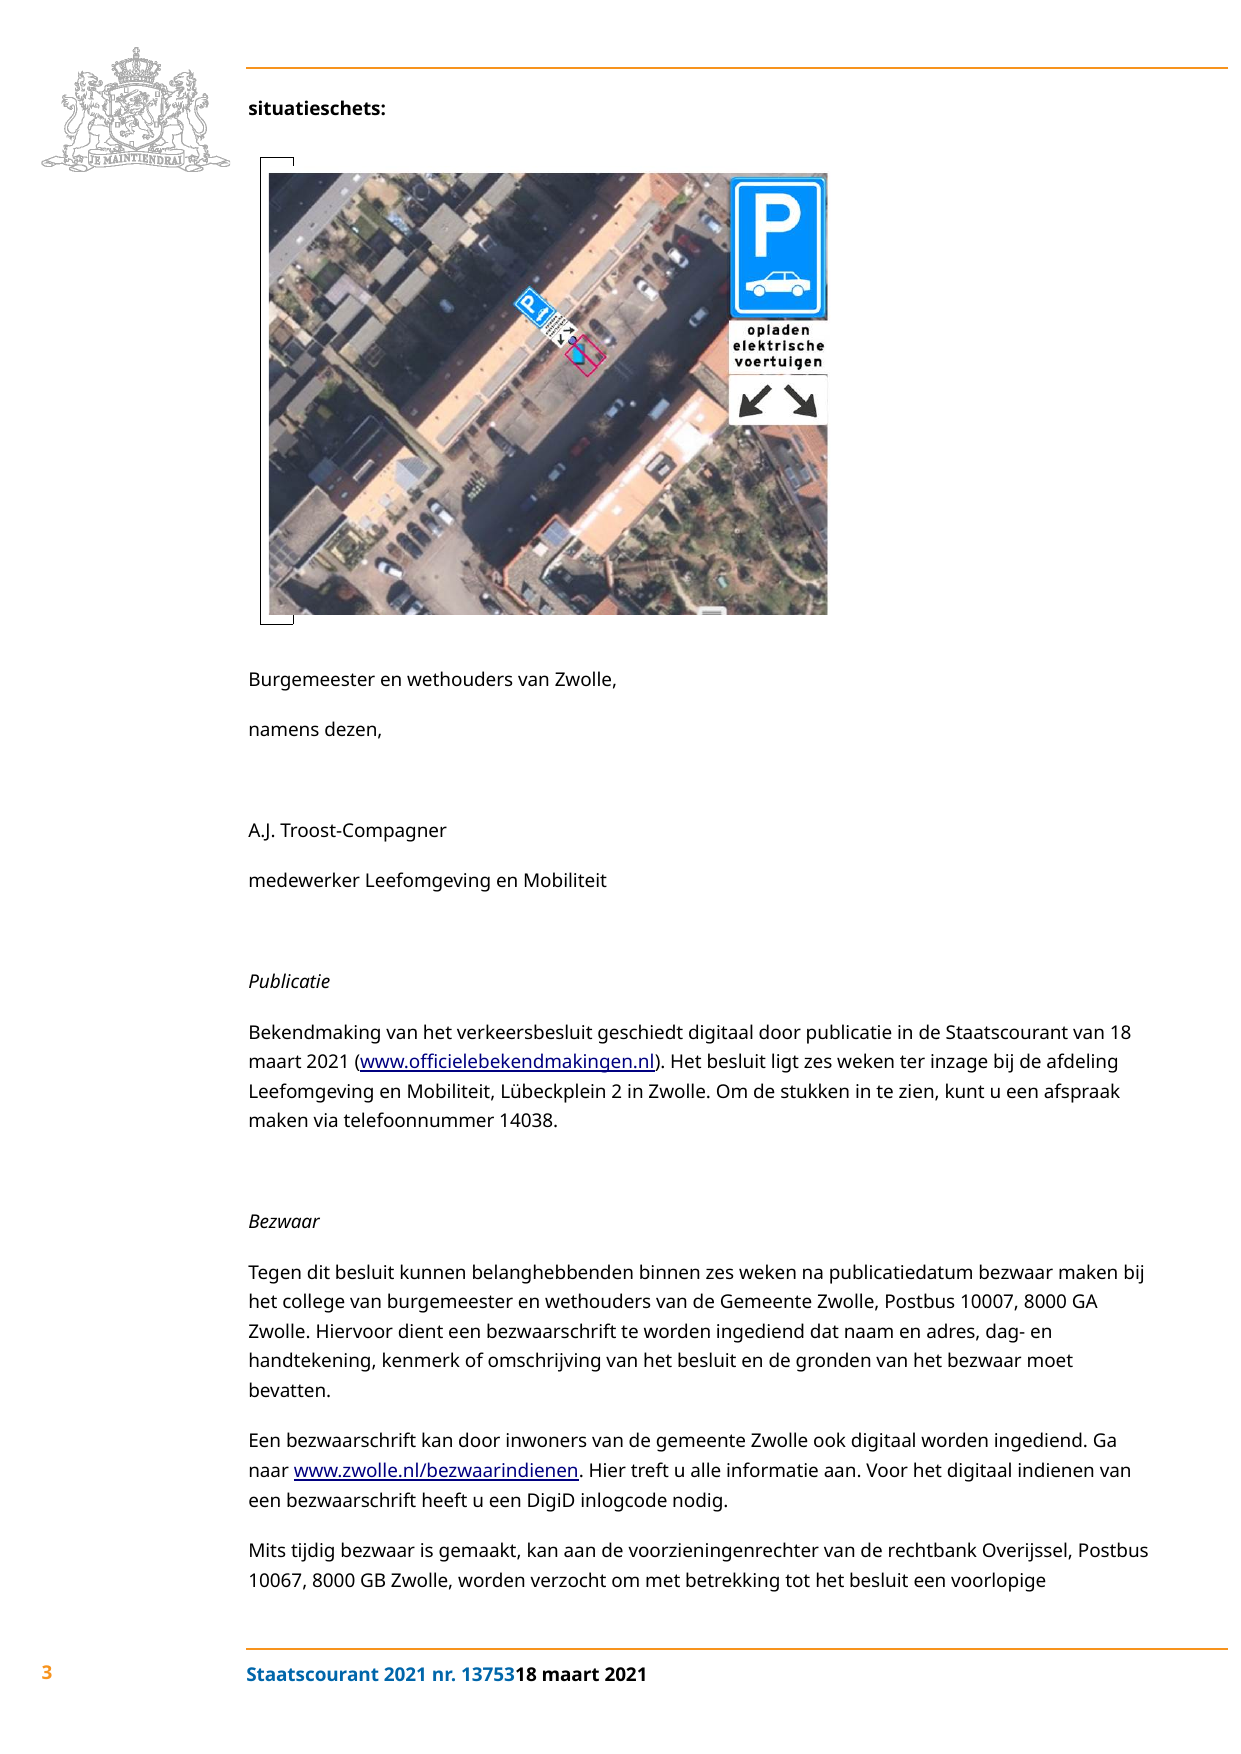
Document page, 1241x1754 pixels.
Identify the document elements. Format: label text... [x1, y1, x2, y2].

text situatieschets: [248, 95, 1152, 121]
text Publicatie [248, 968, 1152, 994]
picture [268, 166, 860, 615]
text Bezwaar [248, 1208, 1152, 1234]
text Bekendmaking van het verkeersbesluit geschiedt digitaal door publicatie in de Staatscourant van 18 maart 2021 (www.officielebekendmakingen.nl). Het besluit ligt zes weken ter inzage bij de afdeling Leefomgeving en Mobiliteit, Lübeckplein 2 in Zwolle. Om de stukken in te zien, kunt u een afspraak maken via telefoonnummer 14038. [248, 1019, 1152, 1133]
text medewerker Leefomgeving en Mobiliteit [248, 868, 1152, 893]
picture [41, 47, 231, 172]
text Tegen dit besluit kunnen belanghebbenden binnen zes weken na publicatiedatum bezwaar maken bij het college van burgemeester en wethouders van de Gemeente Zwolle, Postbus 10007, 8000 GA Zwolle. Hiervoor dient een bezwaarschrift te worden ingediend dat naam en adres, dag- en handtekening, kenmerk of omschrijving van het besluit en de gronden van het bezwaar moet bevatten. [248, 1259, 1152, 1403]
text Mits tijdig bezwaar is gemaakt, kan aan de voorzieningenrechter van de rechtbank Overijssel, Postbus 10067, 8000 GB Zwolle, worden verzocht om met betrekking tot het besluit een voorlopige [248, 1537, 1152, 1593]
text Een bezwaarschrift kan door inwoners van de gemeente Zwolle ook digitaal worden ingediend. Ga naar www.zwolle.nl/bezwaarindienen. Hier treft u alle informatie aan. Voor het digitaal indienen van een bezwaarschrift heeft u een DigiD inlogcode nodig. [248, 1428, 1152, 1513]
text namens dezen, [248, 716, 1152, 742]
text A.J. Troost-Compagner [248, 817, 1152, 843]
text Burgemeester en wethouders van Zwolle, [248, 666, 1152, 692]
